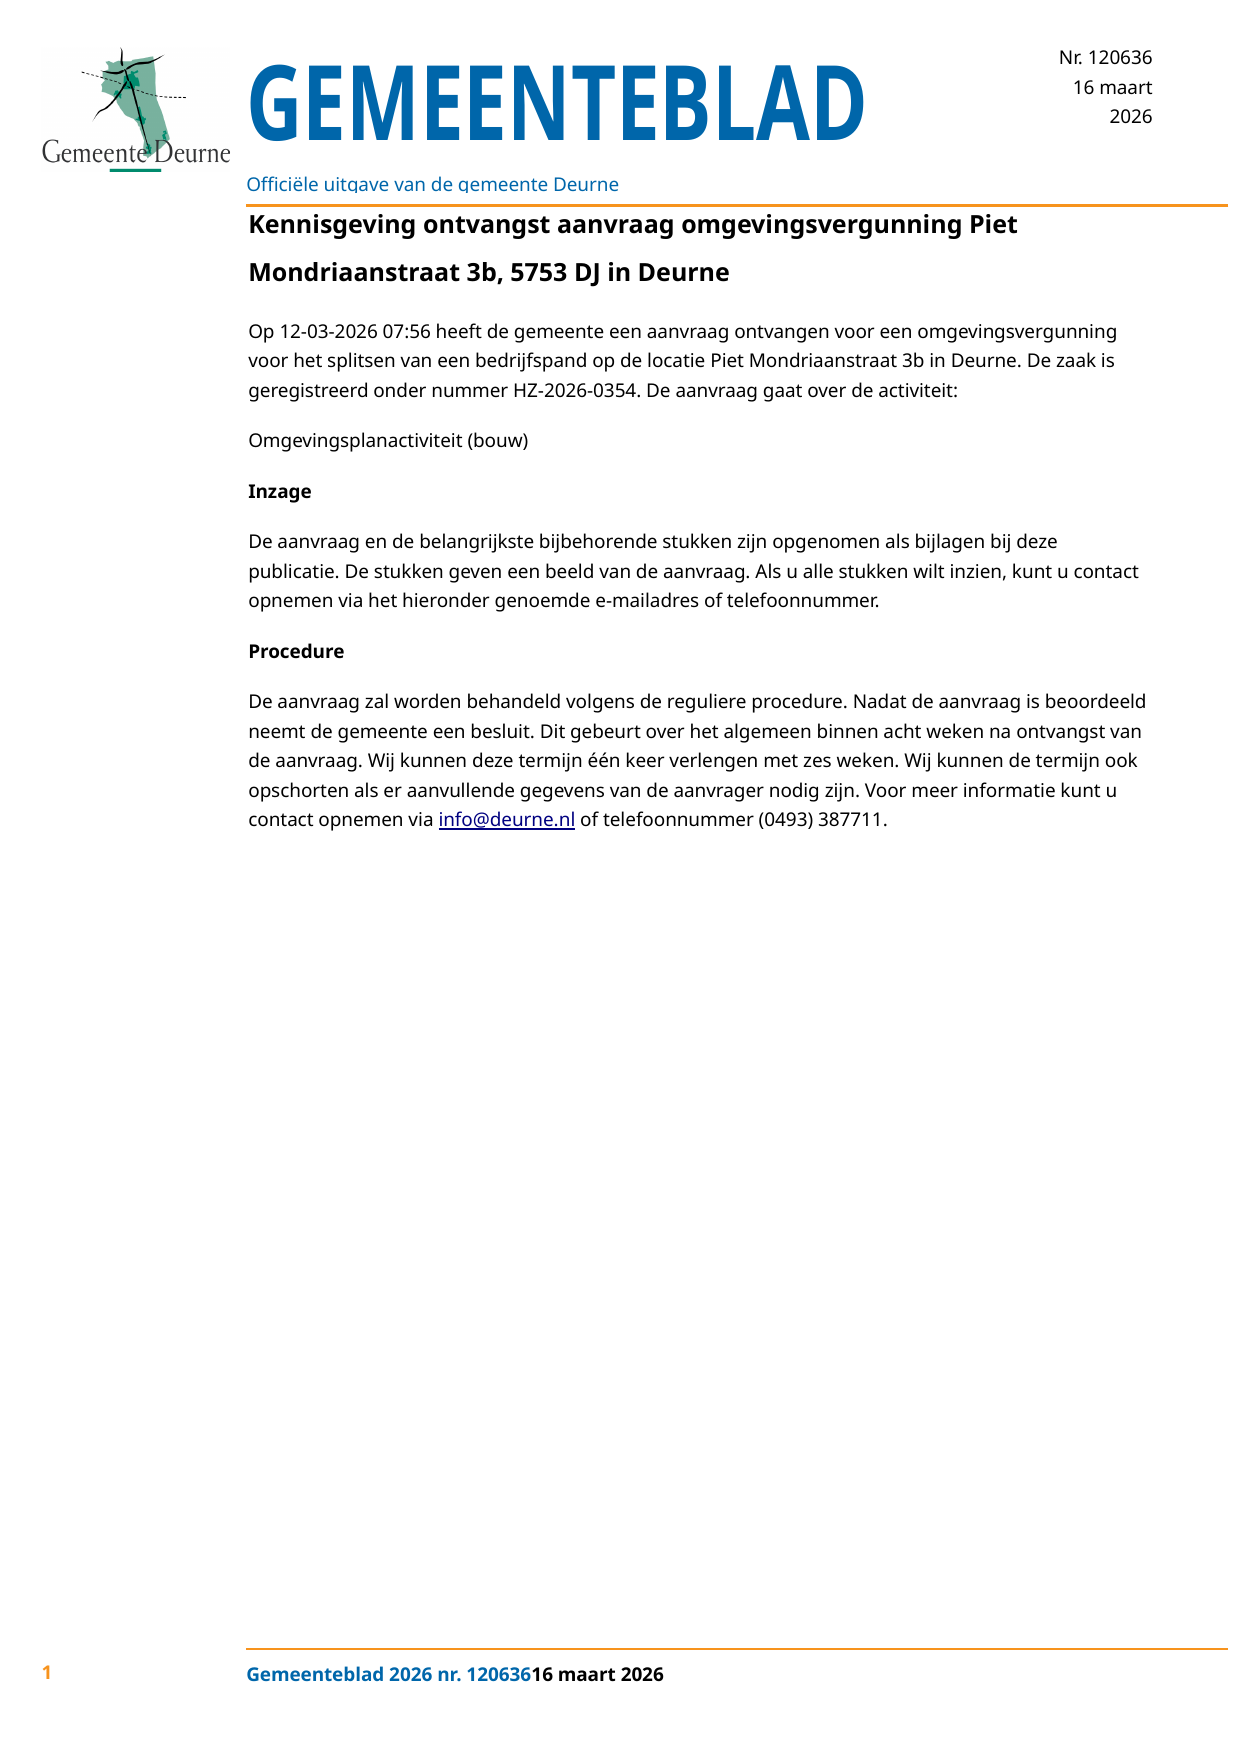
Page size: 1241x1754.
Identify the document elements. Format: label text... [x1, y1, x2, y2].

picture [41, 47, 231, 172]
text Omgevingsplanactiviteit (bouw) [248, 427, 1152, 453]
text Procedure [248, 638, 1152, 664]
text De aanvraag zal worden behandeld volgens de reguliere procedure. Nadat de aanvraag is beoordeeld neemt de gemeente een besluit. Dit gebeurt over het algemeen binnen acht weken na ontvangst van de aanvraag. Wij kunnen deze termijn één keer verlengen met zes weken. Wij kunnen de termijn ook opschorten als er aanvullende gegevens van de aanvrager nodig zijn. Voor meer informatie kunt u contact opnemen via info@deurne.nl of telefoonnummer (0493) 387711. [248, 688, 1152, 832]
text Inzage [248, 478, 1152, 504]
text Kennisgeving ontvangst aanvraag omgevingsvergunning Piet Mondriaanstraat 3b, 5753 DJ in Deurne [248, 207, 1152, 288]
text Op 12-03-2026 07:56 heeft de gemeente een aanvraag ontvangen voor een omgevingsvergunning voor het splitsen van een bedrijfspand op de locatie Piet Mondriaanstraat 3b in Deurne. De zaak is geregistreerd onder nummer HZ-2026-0354. De aanvraag gaat over de activiteit: [248, 318, 1152, 403]
text De aanvraag en de belangrijkste bijbehorende stukken zijn opgenomen als bijlagen bij deze publicatie. De stukken geven een beeld van de aanvraag. Als u alle stukken wilt inzien, kunt u contact opnemen via het hieronder genoemde e-mailadres of telefoonnummer. [248, 528, 1152, 613]
